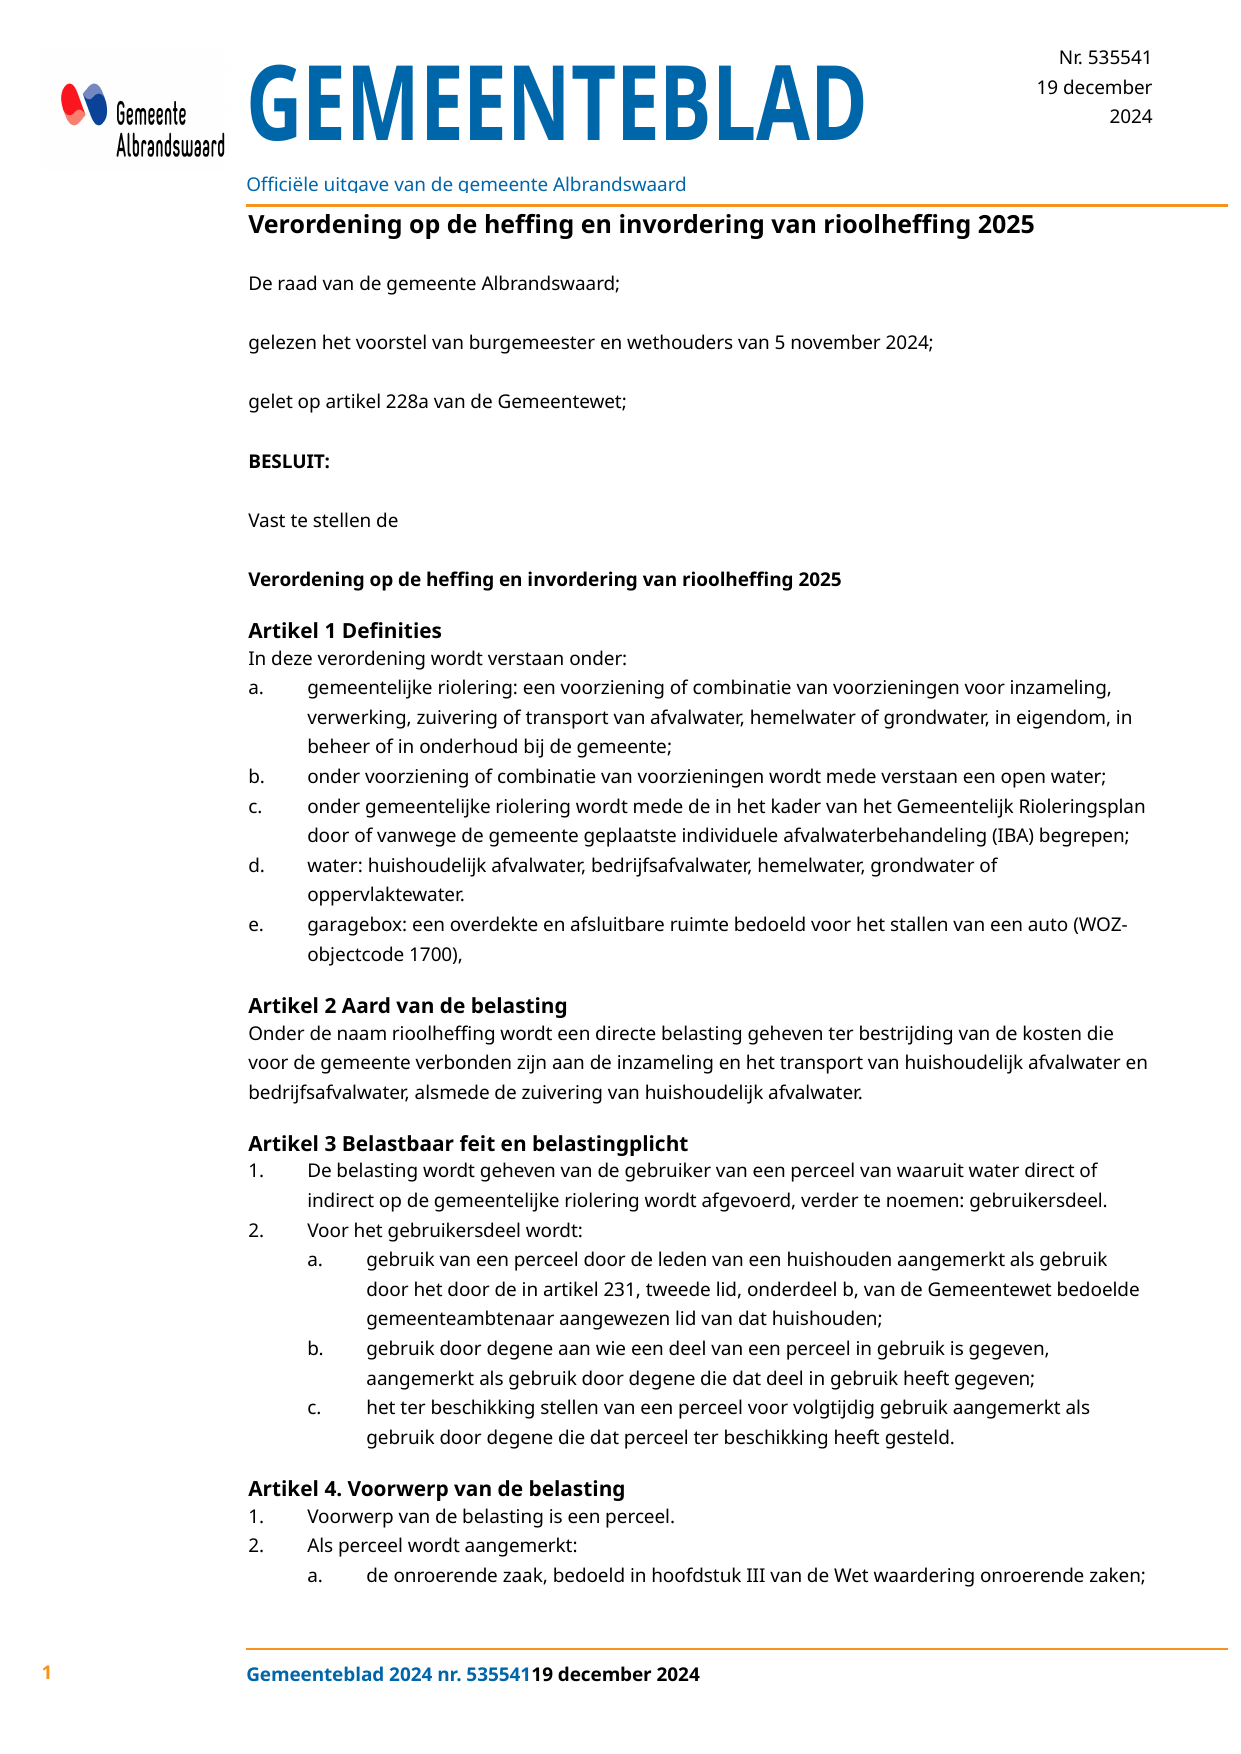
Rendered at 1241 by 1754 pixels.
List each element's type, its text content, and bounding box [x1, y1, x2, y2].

text Vast te stellen de [248, 507, 1152, 533]
text BESLUIT: [248, 448, 1152, 473]
list gemeentelijke riolering: een voorziening of combinatie van voorzieningen voor inzameling, verwerking, zuivering of transport van afvalwater, hemelwater of grondwater, in eigendom, in beheer of in onderhoud bij de gemeente; [248, 674, 1152, 759]
list het ter beschikking stellen van een perceel voor volgtijdig gebruik aangemerkt als gebruik door degene die dat perceel ter beschikking heeft gesteld. [307, 1394, 1152, 1450]
list de onroerende zaak, bedoeld in hoofdstuk III van de Wet waardering onroerende zaken; [307, 1562, 1152, 1588]
text gelezen het voorstel van burgemeester en wethouders van 5 november 2024; [248, 329, 1152, 355]
list Als perceel wordt aangemerkt: [248, 1532, 1152, 1558]
text Artikel 1 Definities [248, 617, 1152, 645]
text Artikel 4. Voorwerp van de belasting [248, 1474, 1152, 1503]
list water: huishoudelijk afvalwater, bedrijfsafvalwater, hemelwater, grondwater of oppervlaktewater. [248, 852, 1152, 907]
list garagebox: een overdekte en afsluitbare ruimte bedoeld voor het stallen van een auto (WOZ-objectcode 1700), [248, 911, 1152, 967]
list onder voorziening of combinatie van voorzieningen wordt mede verstaan een open water; [248, 763, 1152, 789]
list De belasting wordt geheven van de gebruiker van een perceel van waaruit water direct of indirect op de gemeentelijke riolering wordt afgevoerd, verder te noemen: gebruikersdeel. [248, 1158, 1152, 1213]
list onder gemeentelijke riolering wordt mede de in het kader van het Gemeentelijk Rioleringsplan door of vanwege de gemeente geplaatste individuele afvalwaterbehandeling (IBA) begrepen; [248, 793, 1152, 848]
list gebruik van een perceel door de leden van een huishouden aangemerkt als gebruik door het door de in artikel 231, tweede lid, onderdeel b, van de Gemeentewet bedoelde gemeenteambtenaar aangewezen lid van dat huishouden; [307, 1246, 1152, 1331]
picture [41, 47, 231, 172]
list gebruik door degene aan wie een deel van een perceel in gebruik is gegeven, aangemerkt als gebruik door degene die dat deel in gebruik heeft gegeven; [307, 1335, 1152, 1391]
text De raad van de gemeente Albrandswaard; [248, 270, 1152, 296]
text gelet op artikel 228a van de Gemeentewet; [248, 389, 1152, 414]
text Verordening op de heffing en invordering van rioolheffing 2025 [248, 566, 1152, 592]
text In deze verordening wordt verstaan onder: [248, 645, 1152, 671]
text Artikel 2 Aard van de belasting [248, 991, 1152, 1020]
text Onder de naam rioolheffing wordt een directe belasting geheven ter bestrijding van de kosten die voor de gemeente verbonden zijn aan de inzameling en het transport van huishoudelijk afvalwater en bedrijfsafvalwater, alsmede de zuivering van huishoudelijk afvalwater. [248, 1020, 1152, 1104]
list Voor het gebruikersdeel wordt: [248, 1217, 1152, 1243]
list Voorwerp van de belasting is een perceel. [248, 1503, 1152, 1528]
text Verordening op de heffing en invordering van rioolheffing 2025 [248, 207, 1152, 241]
text Artikel 3 Belastbaar feit en belastingplicht [248, 1129, 1152, 1158]
